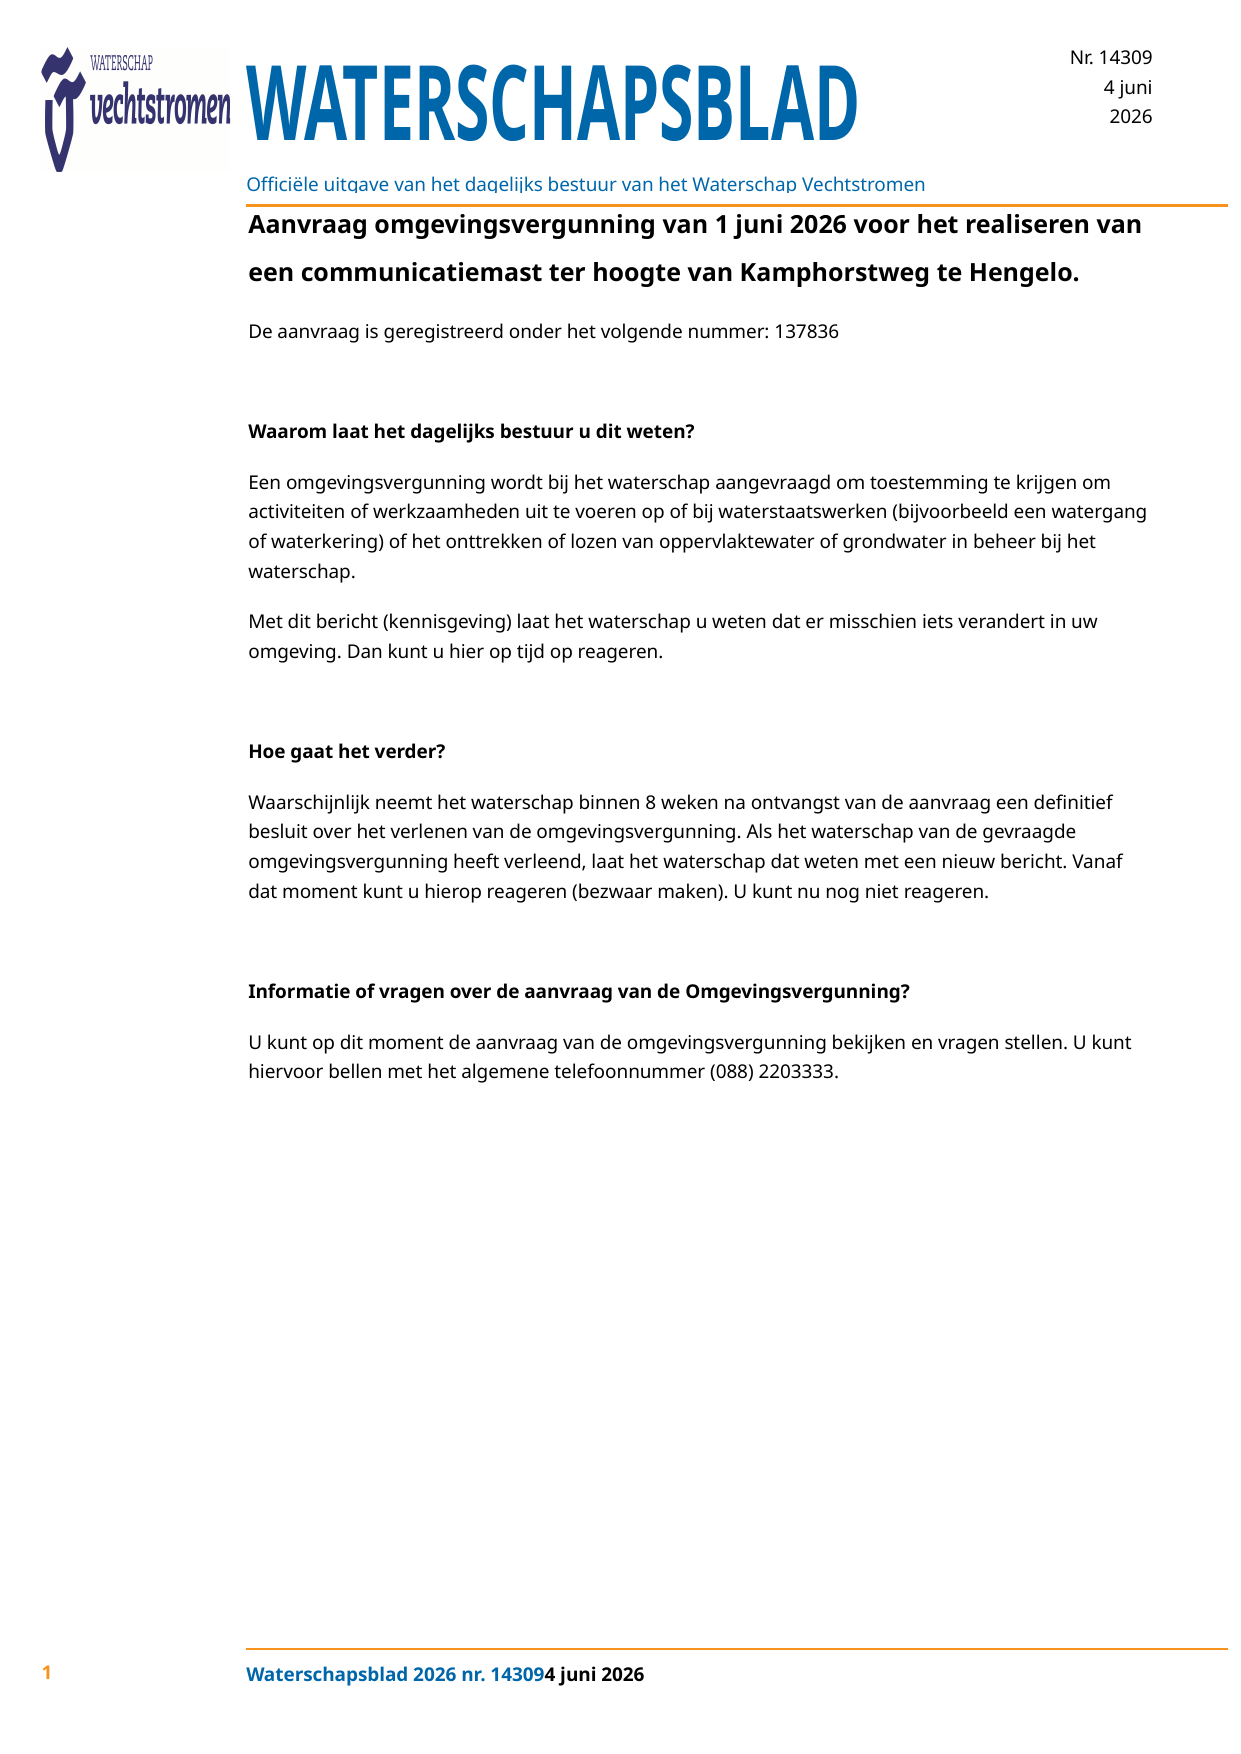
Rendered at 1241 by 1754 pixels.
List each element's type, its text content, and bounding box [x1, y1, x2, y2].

text Aanvraag omgevingsvergunning van 1 juni 2026 voor het realiseren van een communicatiemast ter hoogte van Kamphorstweg te Hengelo. [248, 207, 1152, 288]
text Hoe gaat het verder? [248, 739, 1152, 764]
text Een omgevingsvergunning wordt bij het waterschap aangevraagd om toestemming te krijgen om activiteiten of werkzaamheden uit te voeren op of bij waterstaatswerken (bijvoorbeeld een watergang of waterkering) of het onttrekken of lozen van oppervlaktewater of grondwater in beheer bij het waterschap. [248, 469, 1152, 584]
text Met dit bericht (kennisgeving) laat het waterschap u weten dat er misschien iets verandert in uw omgeving. Dan kunt u hier op tijd op reageren. [248, 608, 1152, 664]
text Waarschijnlijk neemt het waterschap binnen 8 weken na ontvangst van de aanvraag een definitief besluit over het verlenen van de omgevingsvergunning. Als het waterschap van de gevraagde omgevingsvergunning heeft verleend, laat het waterschap dat weten met een nieuw bericht. Vanaf dat moment kunt u hierop reageren (bezwaar maken). U kunt nu nog niet reageren. [248, 789, 1152, 904]
picture [41, 47, 231, 172]
text Informatie of vragen over de aanvraag van de Omgevingsvergunning? [248, 979, 1152, 1004]
text U kunt op dit moment de aanvraag van de omgevingsvergunning bekijken en vragen stellen. U kunt hiervoor bellen met het algemene telefoonnummer (088) 2203333. [248, 1029, 1152, 1084]
text Waarom laat het dagelijks bestuur u dit weten? [248, 419, 1152, 444]
text De aanvraag is geregistreerd onder het volgende nummer: 137836 [248, 318, 1152, 344]
